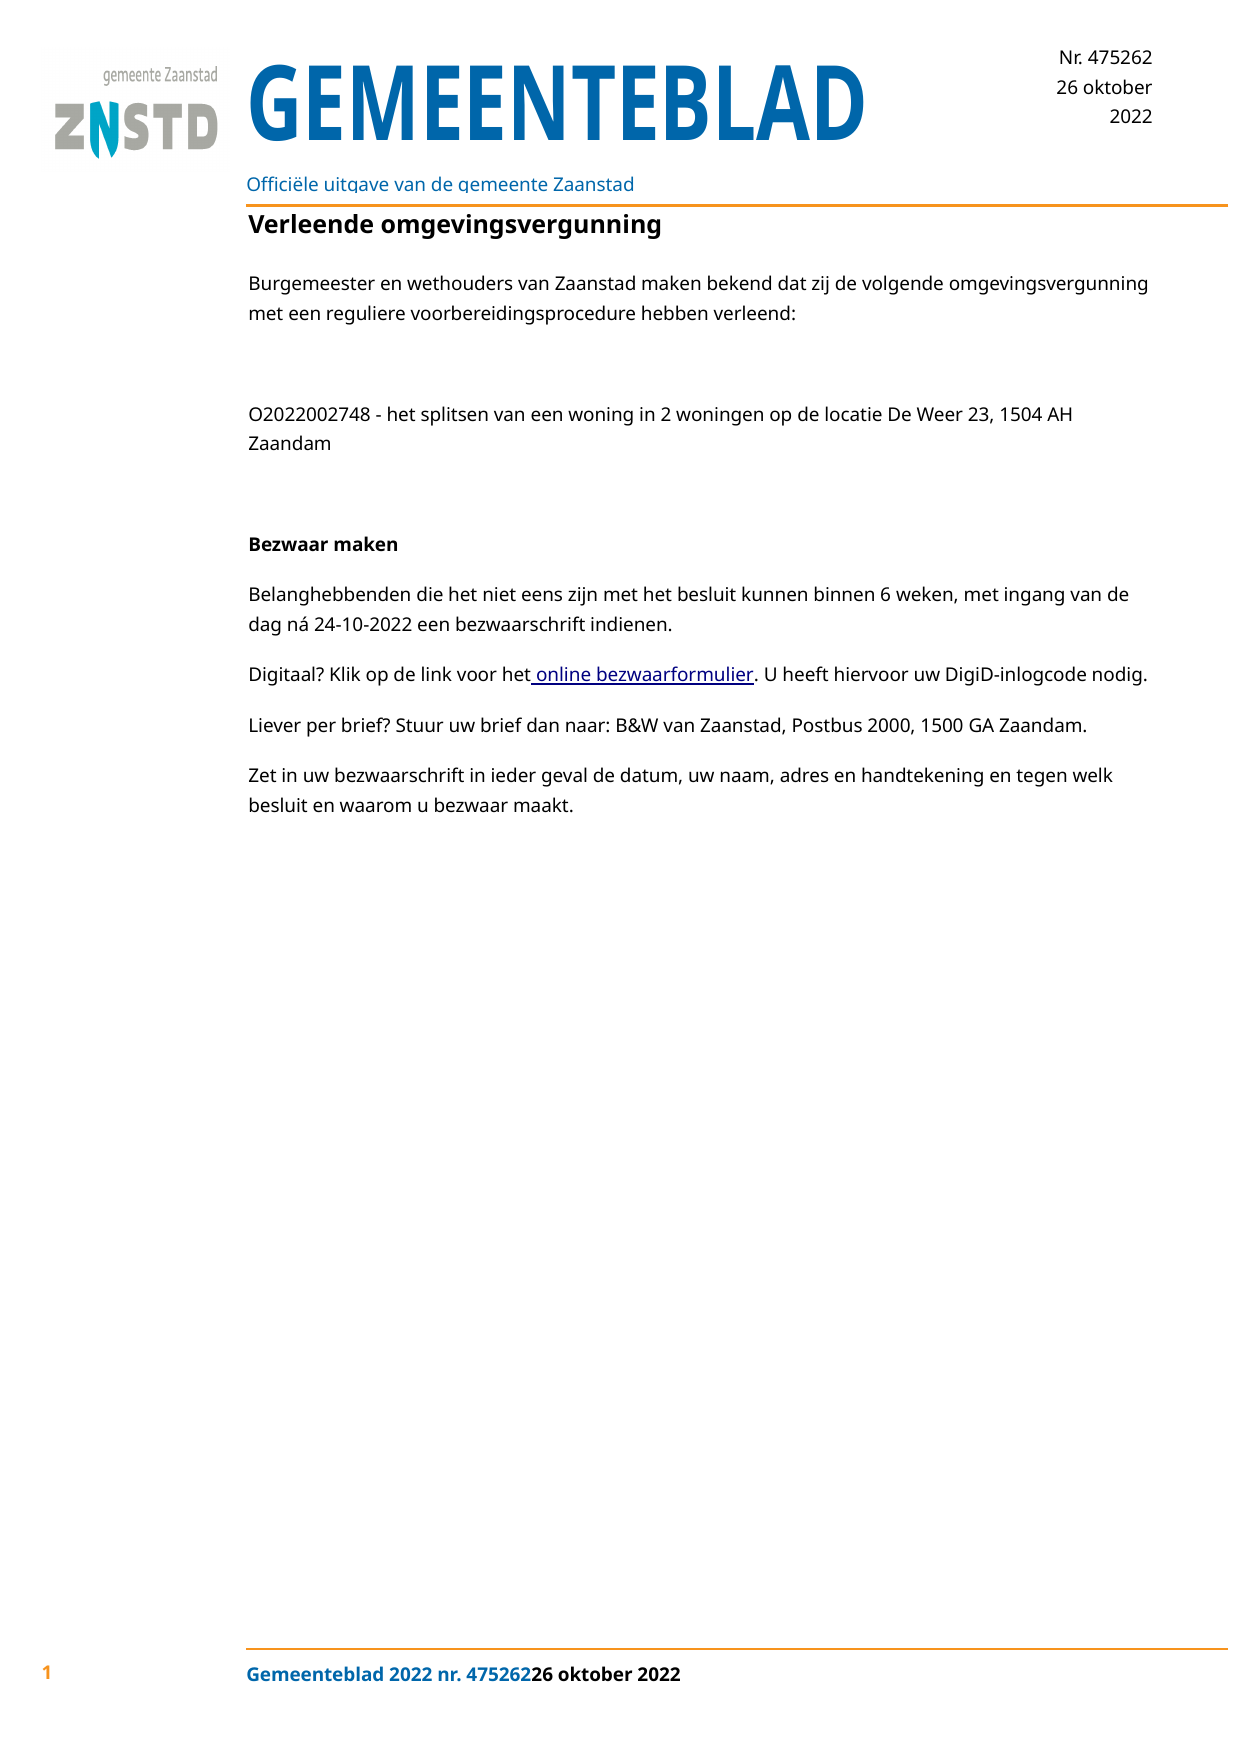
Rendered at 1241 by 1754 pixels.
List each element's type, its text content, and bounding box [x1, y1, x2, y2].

text Verleende omgevingsvergunning [248, 207, 1152, 241]
text Burgemeester en wethouders van Zaanstad maken bekend dat zij de volgende omgevingsvergunning met een reguliere voorbereidingsprocedure hebben verleend: [248, 270, 1152, 326]
text O2022002748 - het splitsen van een woning in 2 woningen op de locatie De Weer 23, 1504 AH Zaandam [248, 401, 1152, 456]
picture [41, 47, 231, 172]
text Digitaal? Klik op de link voor het online bezwaarformulier. U heeft hiervoor uw DigiD-inlogcode nodig. [248, 662, 1152, 687]
text Liever per brief? Stuur uw brief dan naar: B&W van Zaanstad, Postbus 2000, 1500 GA Zaandam. [248, 712, 1152, 738]
text Bezwaar maken [248, 531, 1152, 557]
text Belanghebbenden die het niet eens zijn met het besluit kunnen binnen 6 weken, met ingang van de dag ná 24-10-2022 een bezwaarschrift indienen. [248, 582, 1152, 637]
text Zet in uw bezwaarschrift in ieder geval de datum, uw naam, adres en handtekening en tegen welk besluit en waarom u bezwaar maakt. [248, 762, 1152, 818]
